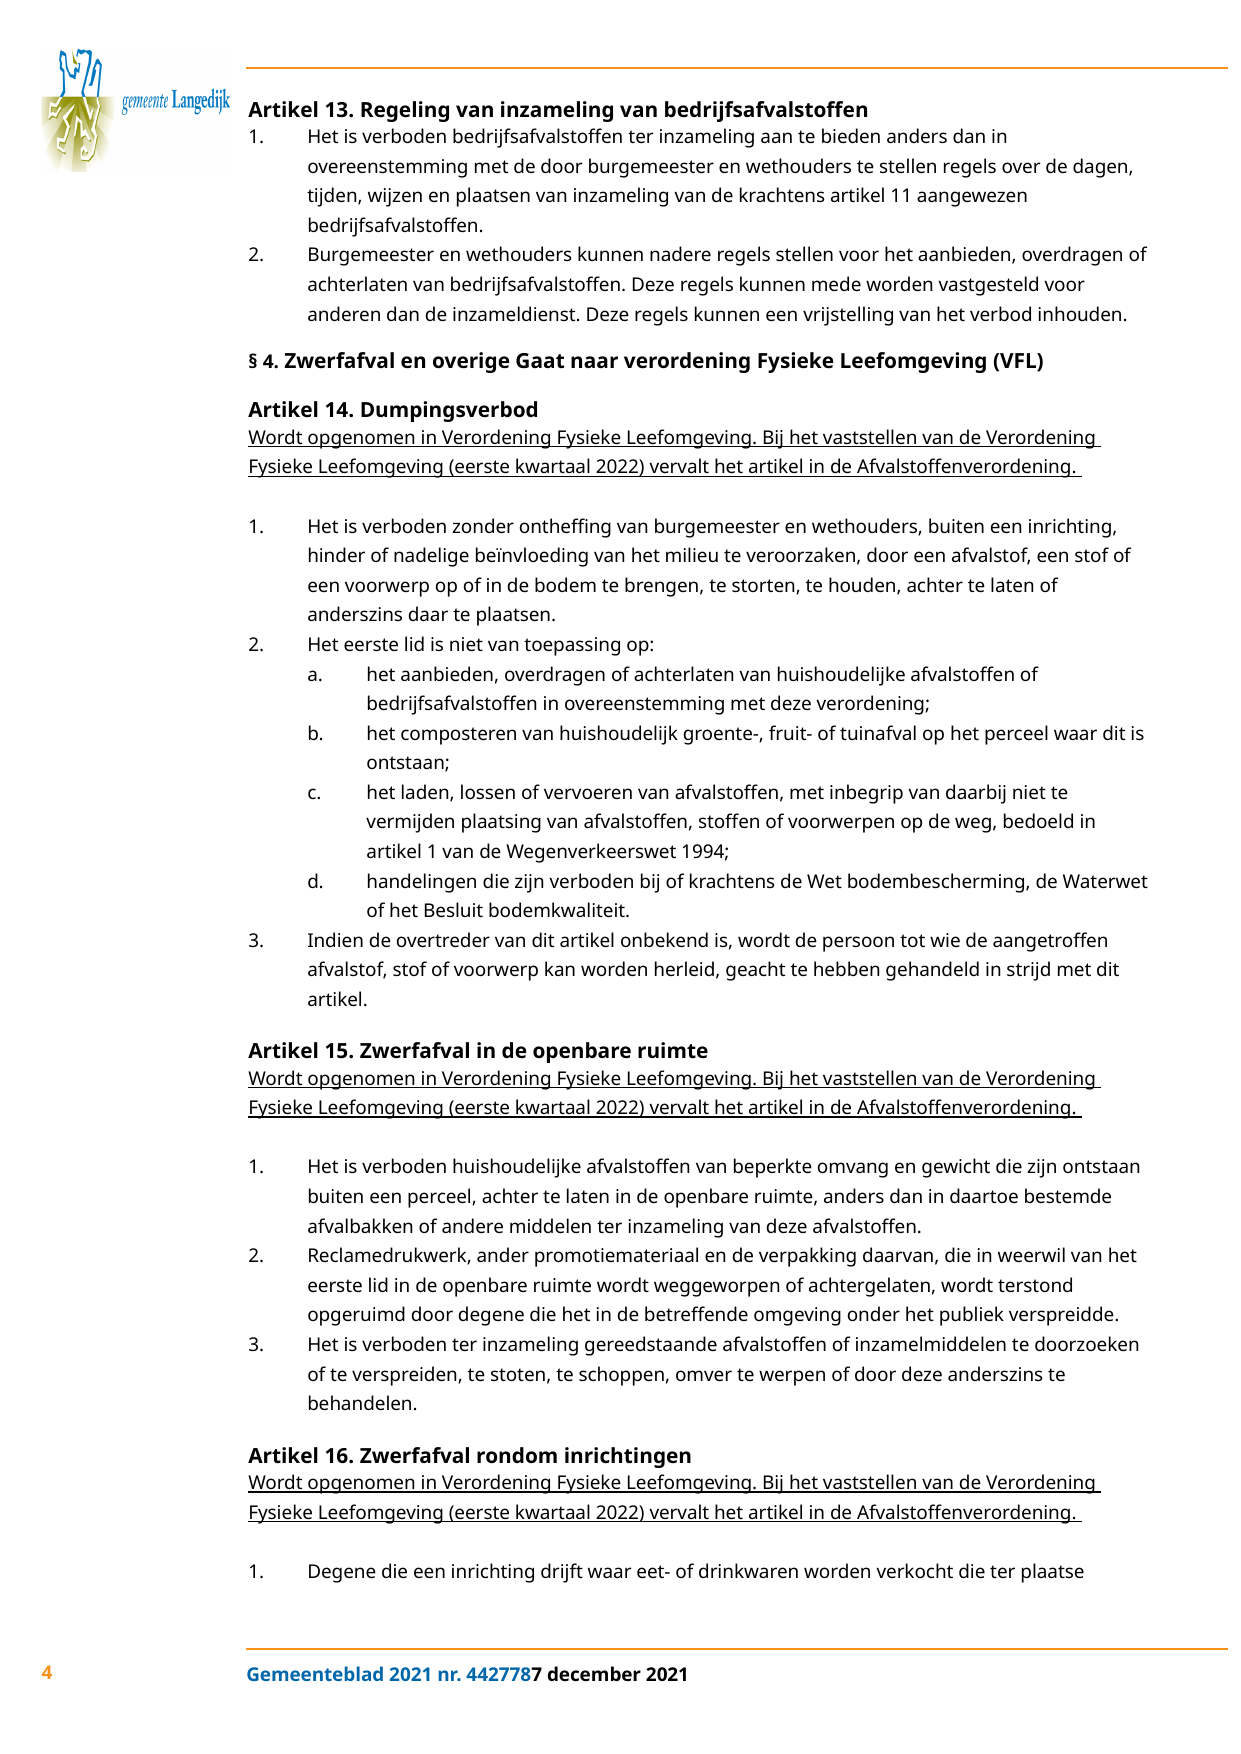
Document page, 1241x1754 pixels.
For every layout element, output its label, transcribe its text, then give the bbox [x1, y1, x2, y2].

list Het is verboden ter inzameling gereedstaande afvalstoffen of inzamelmiddelen te doorzoeken of te verspreiden, te stoten, te schoppen, omver te werpen of door deze anderszins te behandelen. [248, 1331, 1152, 1416]
list Het is verboden huishoudelijke afvalstoffen van beperkte omvang en gewicht die zijn ontstaan buiten een perceel, achter te laten in de openbare ruimte, anders dan in daartoe bestemde afvalbakken of andere middelen ter inzameling van deze afvalstoffen. [248, 1154, 1152, 1239]
list Degene die een inrichting drijft waar eet- of drinkwaren worden verkocht die ter plaatse [248, 1558, 1152, 1584]
text § 4. Zwerfafval en overige Gaat naar verordening Fysieke Leefomgeving (VFL) [248, 346, 1152, 375]
text Wordt opgenomen in Verordening Fysieke Leefomgeving. Bij het vaststellen van de Verordening Fysieke Leefomgeving (eerste kwartaal 2022) vervalt het artikel in de Afvalstoffenverordening. [248, 1469, 1152, 1524]
list handelingen die zijn verboden bij of krachtens de Wet bodembescherming, de Waterwet of het Besluit bodemkwaliteit. [307, 868, 1152, 923]
text Artikel 13. Regeling van inzameling van bedrijfsafvalstoffen [248, 95, 1152, 123]
list Het is verboden zonder ontheffing van burgemeester en wethouders, buiten een inrichting, hinder of nadelige beïnvloeding van het milieu te veroorzaken, door een afvalstof, een stof of een voorwerp op of in de bodem te brengen, te storten, te houden, achter te laten of anderszins daar te plaatsen. [248, 513, 1152, 627]
list Burgemeester en wethouders kunnen nadere regels stellen voor het aanbieden, overdragen of achterlaten van bedrijfsafvalstoffen. Deze regels kunnen mede worden vastgesteld voor anderen dan de inzameldienst. Deze regels kunnen een vrijstelling van het verbod inhouden. [248, 242, 1152, 326]
list Reclamedrukwerk, ander promotiemateriaal en de verpakking daarvan, die in weerwil van het eerste lid in de openbare ruimte wordt weggeworpen of achtergelaten, wordt terstond opgeruimd door degene die het in de betreffende omgeving onder het publiek verspreidde. [248, 1242, 1152, 1327]
text Artikel 16. Zwerfafval rondom inrichtingen [248, 1441, 1152, 1469]
list Indien de overtreder van dit artikel onbekend is, wordt de persoon tot wie de aangetroffen afvalstof, stof of voorwerp kan worden herleid, geacht te hebben gehandeld in strijd met dit artikel. [248, 927, 1152, 1012]
text Wordt opgenomen in Verordening Fysieke Leefomgeving. Bij het vaststellen van de Verordening Fysieke Leefomgeving (eerste kwartaal 2022) vervalt het artikel in de Afvalstoffenverordening. [248, 424, 1152, 479]
text Wordt opgenomen in Verordening Fysieke Leefomgeving. Bij het vaststellen van de Verordening Fysieke Leefomgeving (eerste kwartaal 2022) vervalt het artikel in de Afvalstoffenverordening. [248, 1065, 1152, 1120]
list Het is verboden bedrijfsafvalstoffen ter inzameling aan te bieden anders dan in overeenstemming met de door burgemeester en wethouders te stellen regels over de dagen, tijden, wijzen en plaatsen van inzameling van de krachtens artikel 11 aangewezen bedrijfsafvalstoffen. [248, 123, 1152, 238]
list Het eerste lid is niet van toepassing op: [248, 631, 1152, 657]
list het aanbieden, overdragen of achterlaten van huishoudelijke afvalstoffen of bedrijfsafvalstoffen in overeenstemming met deze verordening; [307, 661, 1152, 716]
list het composteren van huishoudelijk groente-, fruit- of tuinafval op het perceel waar dit is ontstaan; [307, 720, 1152, 775]
text Artikel 15. Zwerfafval in de openbare ruimte [248, 1037, 1152, 1065]
list het laden, lossen of vervoeren van afvalstoffen, met inbegrip van daarbij niet te vermijden plaatsing van afvalstoffen, stoffen of voorwerpen op de weg, bedoeld in artikel 1 van de Wegenverkeerswet 1994; [307, 779, 1152, 864]
text Artikel 14. Dumpingsverbod [248, 396, 1152, 424]
picture [41, 47, 231, 172]
